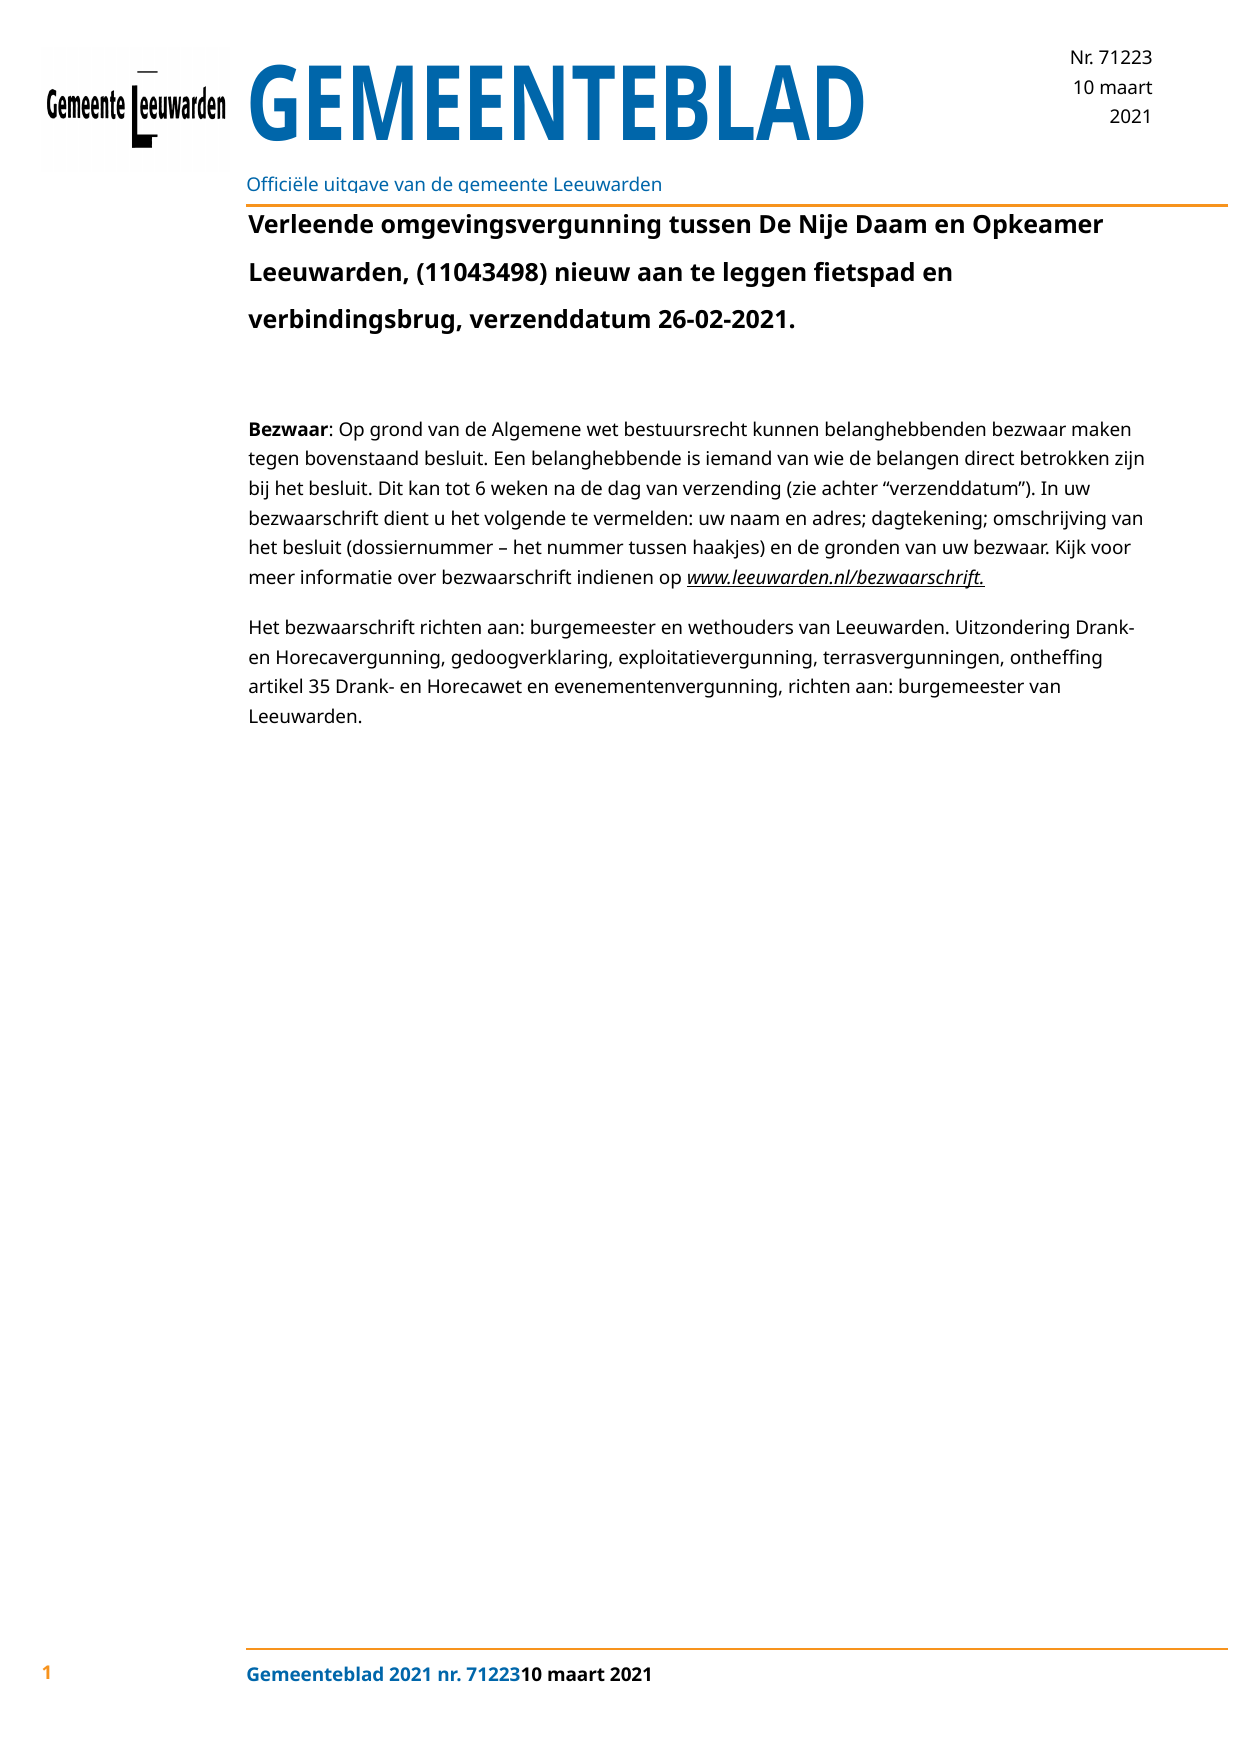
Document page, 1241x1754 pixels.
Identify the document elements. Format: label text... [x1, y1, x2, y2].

text Verleende omgevingsvergunning tussen De Nije Daam en Opkeamer Leeuwarden, (11043498) nieuw aan te leggen fietspad en verbindingsbrug, verzenddatum 26-02-2021. [248, 207, 1152, 336]
text Het bezwaarschrift richten aan: burgemeester en wethouders van Leeuwarden. Uitzondering Drank- en Horecavergunning, gedoogverklaring, exploitatievergunning, terrasvergunningen, ontheffing artikel 35 Drank- en Horecawet en evenementenvergunning, richten aan: burgemeester van Leeuwarden. [248, 614, 1152, 729]
picture [41, 47, 231, 172]
text Bezwaar: Op grond van de Algemene wet bestuursrecht kunnen belanghebbenden bezwaar maken tegen bovenstaand besluit. Een belanghebbende is iemand van wie de belangen direct betrokken zijn bij het besluit. Dit kan tot 6 weken na de dag van verzending (zie achter “verzenddatum”). In uw bezwaarschrift dient u het volgende te vermelden: uw naam en adres; dagtekening; omschrijving van het besluit (dossiernummer – het nummer tussen haakjes) en de gronden van uw bezwaar. Kijk voor meer informatie over bezwaarschrift indienen op www.leeuwarden.nl/bezwaarschrift. [248, 416, 1152, 589]
